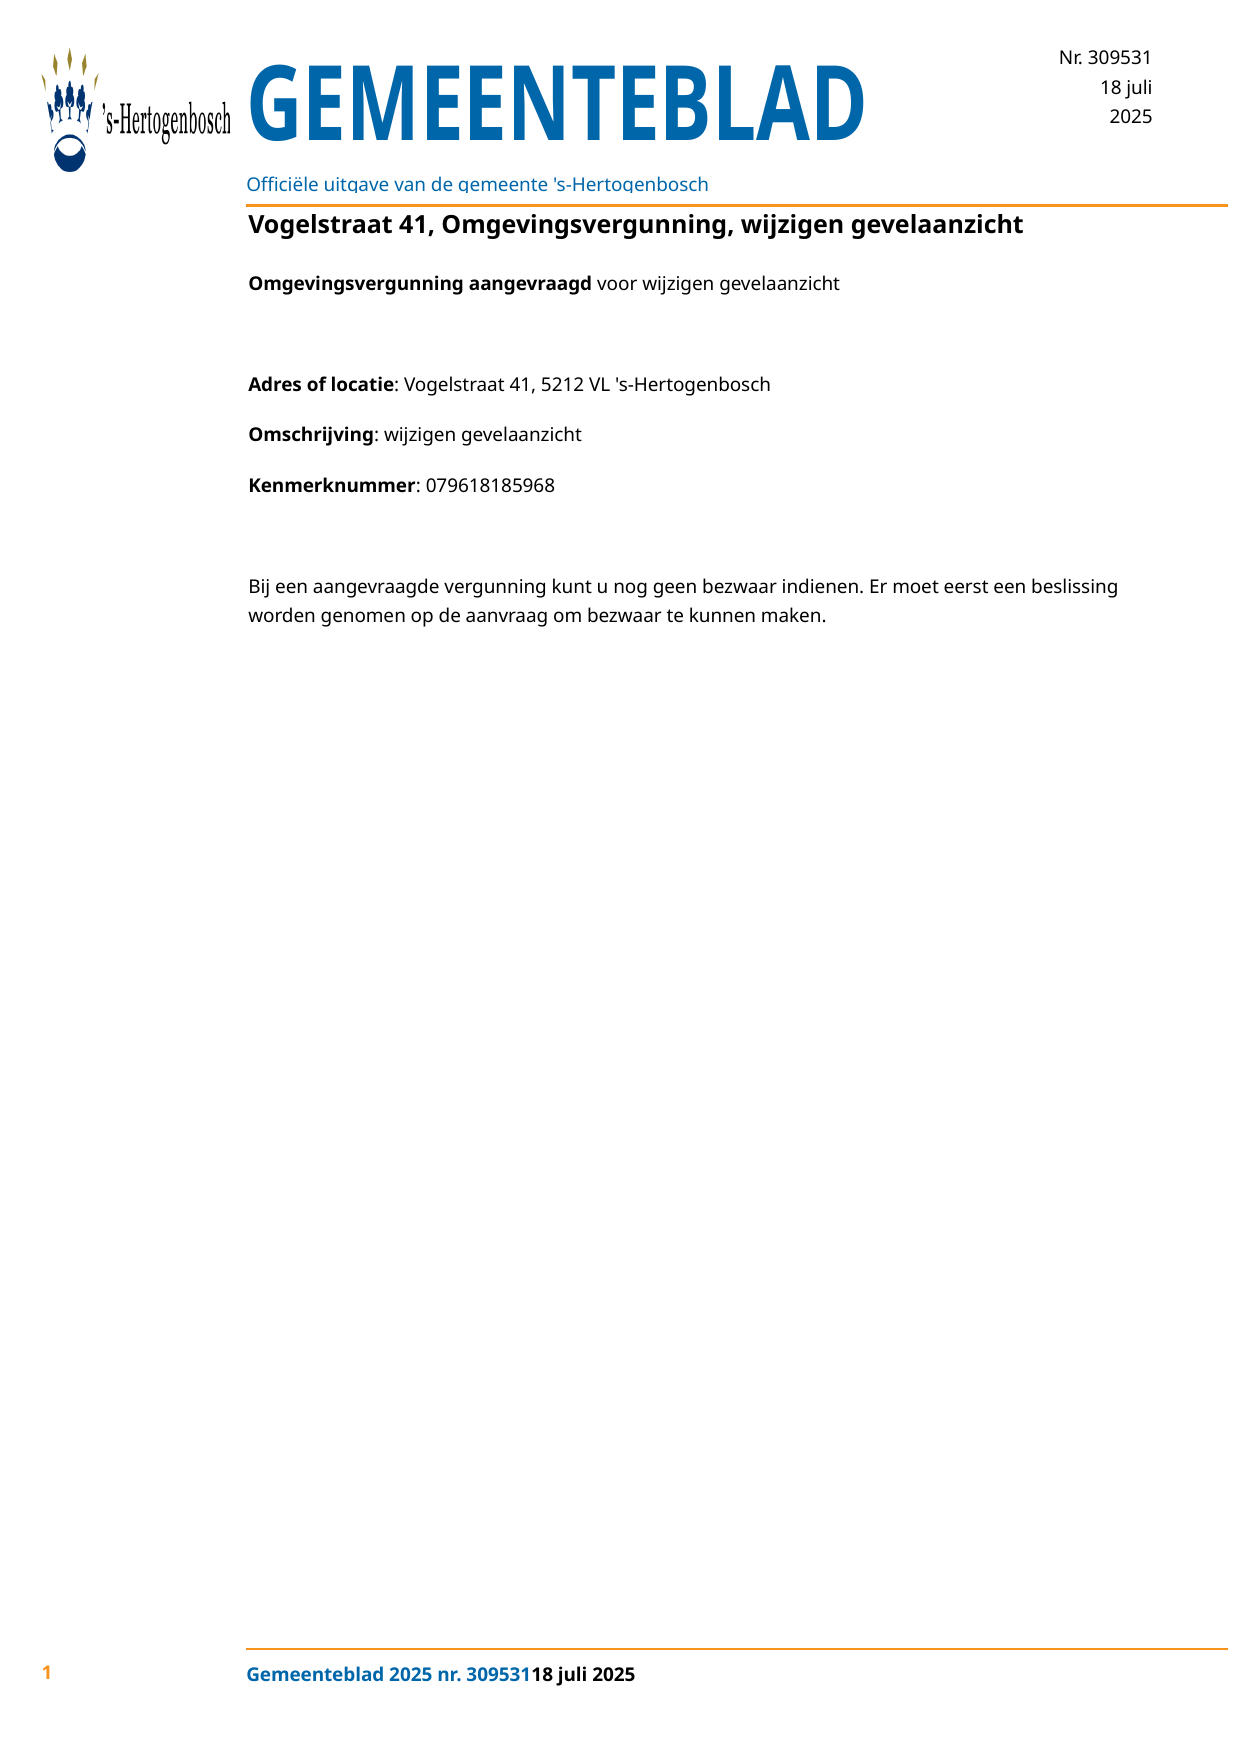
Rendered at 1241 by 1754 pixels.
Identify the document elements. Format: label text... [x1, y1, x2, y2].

text Kenmerknummer: 079618185968 [248, 472, 1152, 498]
picture [41, 47, 231, 172]
text Omschrijving: wijzigen gevelaanzicht [248, 422, 1152, 447]
text Adres of locatie: Vogelstraat 41, 5212 VL 's-Hertogenbosch [248, 371, 1152, 397]
text Omgevingsvergunning aangevraagd voor wijzigen gevelaanzicht [248, 270, 1152, 296]
text Vogelstraat 41, Omgevingsvergunning, wijzigen gevelaanzicht [248, 207, 1152, 241]
text Bij een aangevraagde vergunning kunt u nog geen bezwaar indienen. Er moet eerst een beslissing worden genomen op de aanvraag om bezwaar te kunnen maken. [248, 573, 1152, 628]
